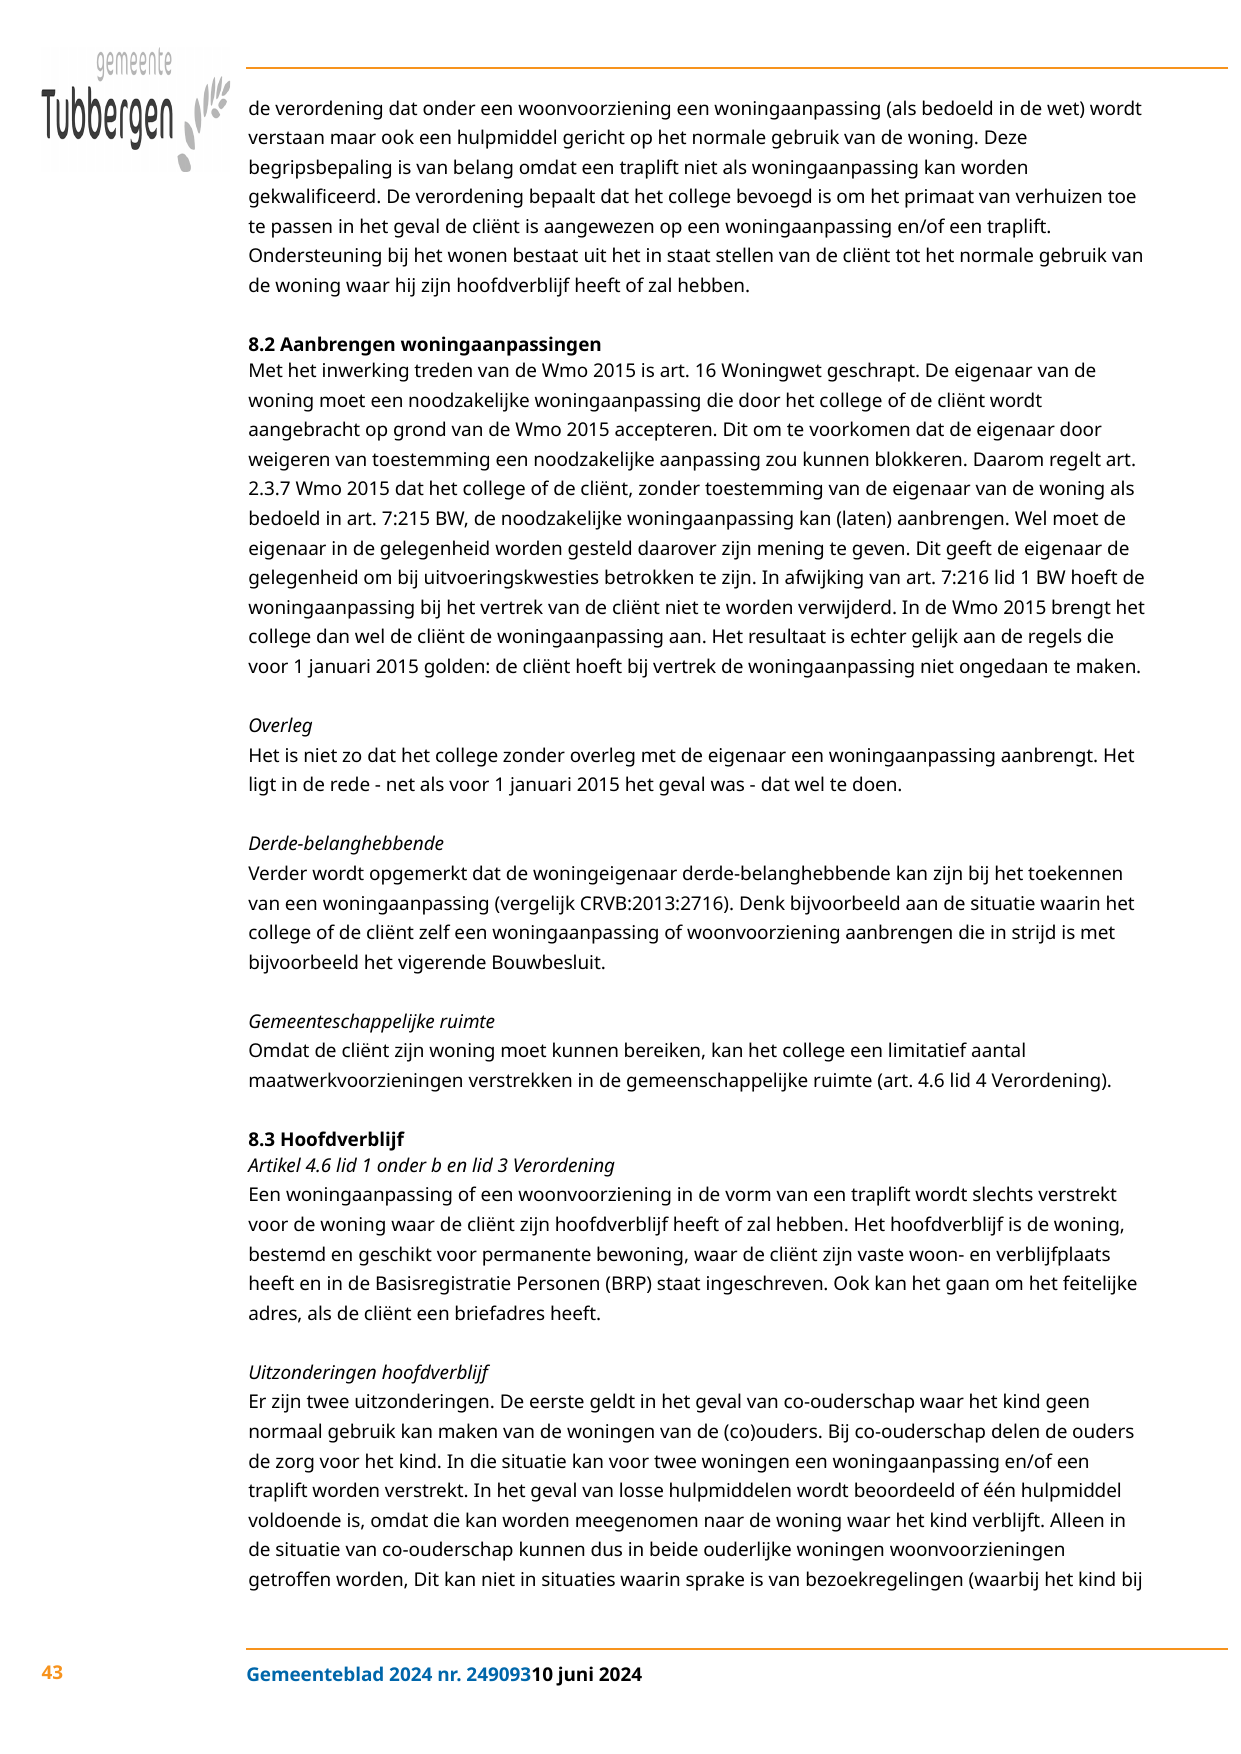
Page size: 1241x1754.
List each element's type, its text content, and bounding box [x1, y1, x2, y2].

text Verder wordt opgemerkt dat de woningeigenaar derde-belanghebbende kan zijn bij het toekennen van een woningaanpassing (vergelijk CRVB:2013:2716). Denk bijvoorbeeld aan de situatie waarin het college of de cliënt zelf een woningaanpassing of woonvoorziening aanbrengen die in strijd is met bijvoorbeeld het vigerende Bouwbesluit. [248, 860, 1152, 974]
text de verordening dat onder een woonvoorziening een woningaanpassing (als bedoeld in de wet) wordt verstaan maar ook een hulpmiddel gericht op het normale gebruik van de woning. Deze begripsbepaling is van belang omdat een traplift niet als woningaanpassing kan worden gekwalificeerd. De verordening bepaalt dat het college bevoegd is om het primaat van verhuizen toe te passen in het geval de cliënt is aangewezen op een woningaanpassing en/of een traplift. Ondersteuning bij het wonen bestaat uit het in staat stellen van de cliënt tot het normale gebruik van de woning waar hij zijn hoofdverblijf heeft of zal hebben. [248, 95, 1152, 298]
picture [41, 47, 231, 172]
text Overleg [248, 712, 1152, 738]
text 8.3 Hoofdverblijf [248, 1126, 1152, 1152]
text Derde-belanghebbende [248, 831, 1152, 856]
text 8.2 Aanbrengen woningaanpassingen [248, 331, 1152, 357]
text Omdat de cliënt zijn woning moet kunnen bereiken, kan het college een limitatief aantal maatwerkvoorzieningen verstrekken in de gemeenschappelijke ruimte (art. 4.6 lid 4 Verordening). [248, 1038, 1152, 1093]
text Gemeenteschappelijke ruimte [248, 1008, 1152, 1034]
text Met het inwerking treden van de Wmo 2015 is art. 16 Woningwet geschrapt. De eigenaar van de woning moet een noodzakelijke woningaanpassing die door het college of de cliënt wordt aangebracht op grond van de Wmo 2015 accepteren. Dit om te voorkomen dat de eigenaar door weigeren van toestemming een noodzakelijke aanpassing zou kunnen blokkeren. Daarom regelt art. 2.3.7 Wmo 2015 dat het college of de cliënt, zonder toestemming van de eigenaar van de woning als bedoeld in art. 7:215 BW, de noodzakelijke woningaanpassing kan (laten) aanbrengen. Wel moet de eigenaar in de gelegenheid worden gesteld daarover zijn mening te geven. Dit geeft de eigenaar de gelegenheid om bij uitvoeringskwesties betrokken te zijn. In afwijking van art. 7:216 lid 1 BW hoeft de woningaanpassing bij het vertrek van de cliënt niet te worden verwijderd. In de Wmo 2015 brengt het college dan wel de cliënt de woningaanpassing aan. Het resultaat is echter gelijk aan de regels die voor 1 januari 2015 golden: de cliënt hoeft bij vertrek de woningaanpassing niet ongedaan te maken. [248, 357, 1152, 679]
text Er zijn twee uitzonderingen. De eerste geldt in het geval van co-ouderschap waar het kind geen normaal gebruik kan maken van de woningen van de (co)ouders. Bij co-ouderschap delen de ouders de zorg voor het kind. In die situatie kan voor twee woningen een woningaanpassing en/of een traplift worden verstrekt. In het geval van losse hulpmiddelen wordt beoordeeld of één hulpmiddel voldoende is, omdat die kan worden meegenomen naar de woning waar het kind verblijft. Alleen in de situatie van co-ouderschap kunnen dus in beide ouderlijke woningen woonvoorzieningen getroffen worden, Dit kan niet in situaties waarin sprake is van bezoekregelingen (waarbij het kind bij [248, 1389, 1152, 1592]
text Artikel 4.6 lid 1 onder b en lid 3 Verordening [248, 1152, 1152, 1178]
text Een woningaanpassing of een woonvoorziening in de vorm van een traplift wordt slechts verstrekt voor de woning waar de cliënt zijn hoofdverblijf heeft of zal hebben. Het hoofdverblijf is de woning, bestemd en geschikt voor permanente bewoning, waar de cliënt zijn vaste woon- en verblijfplaats heeft en in de Basisregistratie Personen (BRP) staat ingeschreven. Ook kan het gaan om het feitelijke adres, als de cliënt een briefadres heeft. [248, 1182, 1152, 1326]
text Het is niet zo dat het college zonder overleg met de eigenaar een woningaanpassing aanbrengt. Het ligt in de rede - net als voor 1 januari 2015 het geval was - dat wel te doen. [248, 742, 1152, 797]
text Uitzonderingen hoofdverblijf [248, 1359, 1152, 1385]
